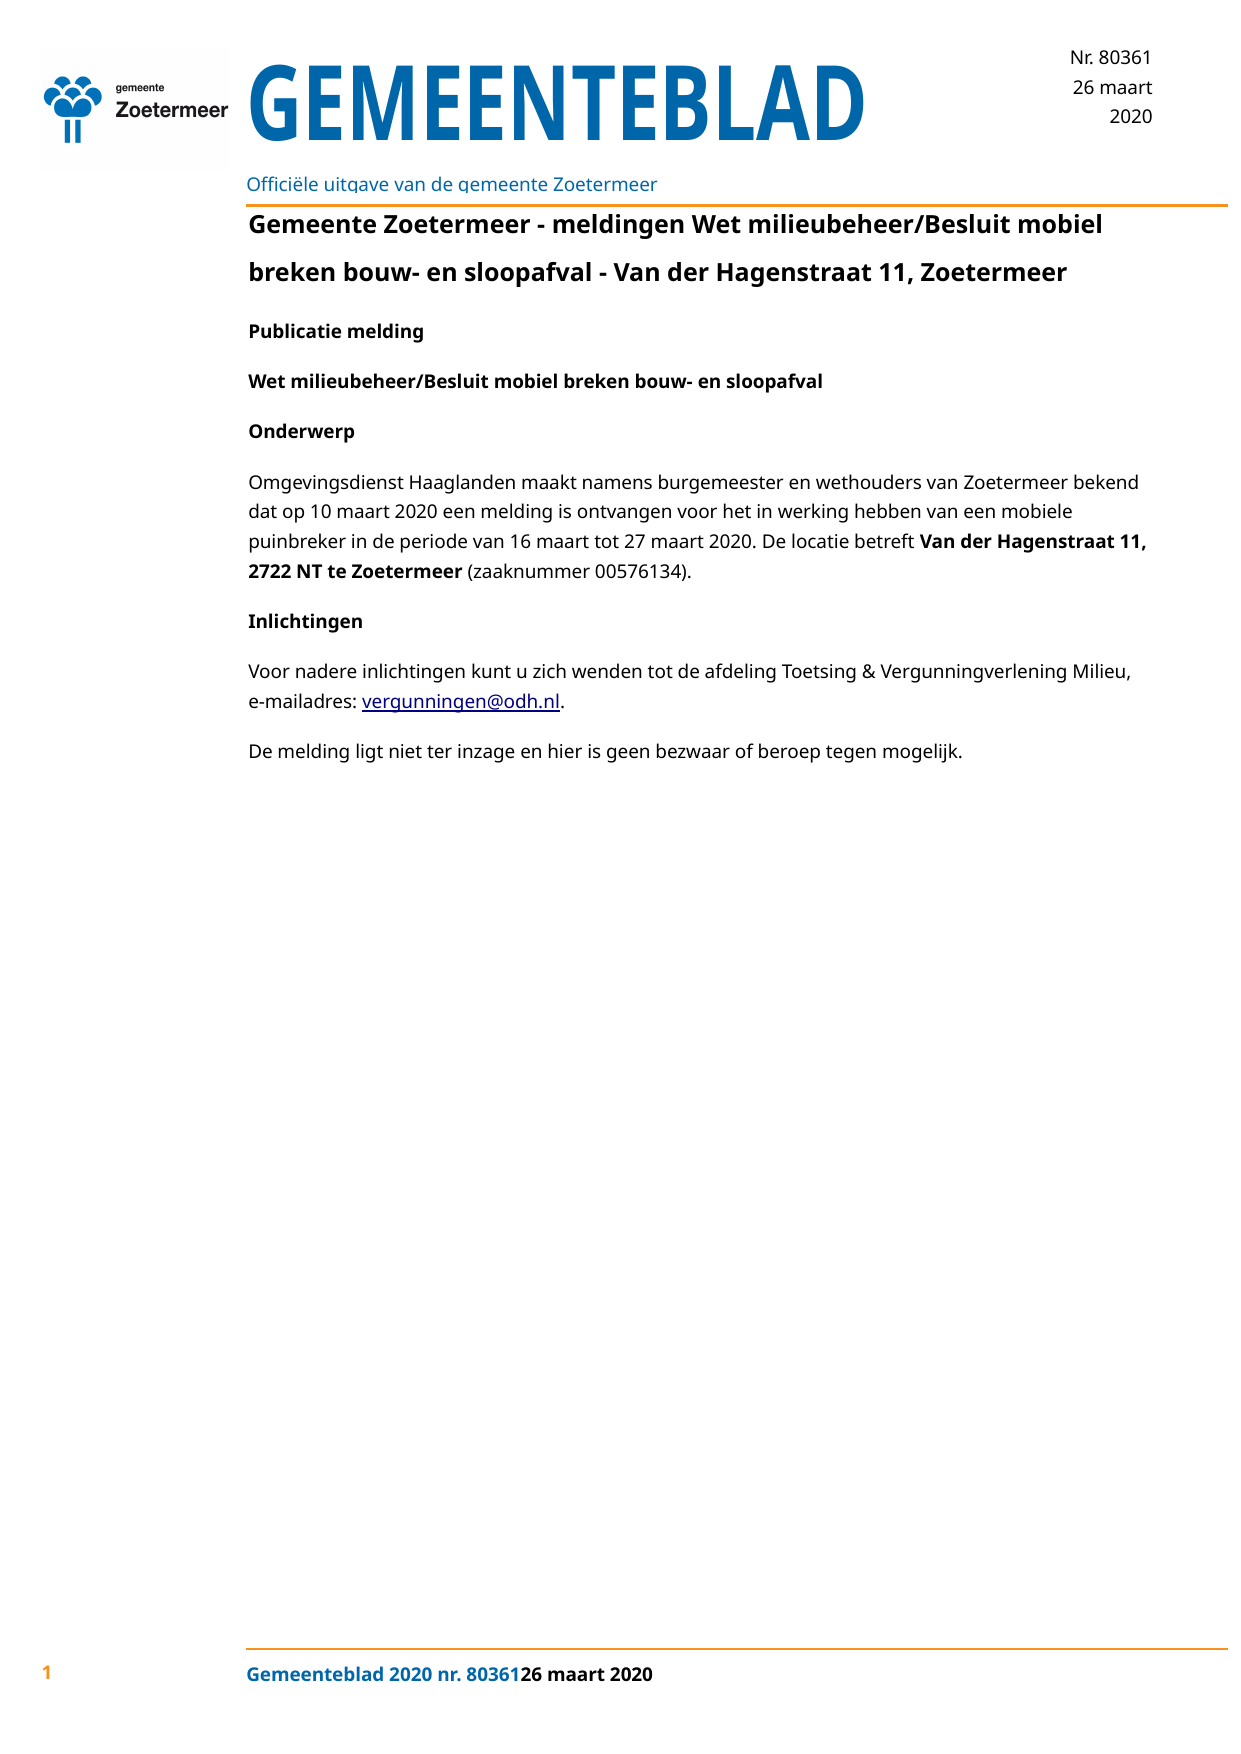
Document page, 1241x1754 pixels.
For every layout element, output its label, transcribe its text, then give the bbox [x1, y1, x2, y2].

text De melding ligt niet ter inzage en hier is geen bezwaar of beroep tegen mogelijk. [248, 739, 1152, 764]
text Publicatie melding [248, 318, 1152, 344]
text Gemeente Zoetermeer - meldingen Wet milieubeheer/Besluit mobiel breken bouw- en sloopafval - Van der Hagenstraat 11, Zoetermeer [248, 207, 1152, 288]
text Onderwerp [248, 419, 1152, 444]
text Omgevingsdienst Haaglanden maakt namens burgemeester en wethouders van Zoetermeer bekend dat op 10 maart 2020 een melding is ontvangen voor het in werking hebben van een mobiele puinbreker in de periode van 16 maart tot 27 maart 2020. De locatie betreft Van der Hagenstraat 11, 2722 NT te Zoetermeer (zaaknummer 00576134). [248, 469, 1152, 584]
text Voor nadere inlichtingen kunt u zich wenden tot de afdeling Toetsing & Vergunningverlening Milieu, e-mailadres: vergunningen@odh.nl. [248, 659, 1152, 714]
text Inlichtingen [248, 608, 1152, 634]
text Wet milieubeheer/Besluit mobiel breken bouw- en sloopafval [248, 368, 1152, 394]
picture [41, 47, 231, 172]
